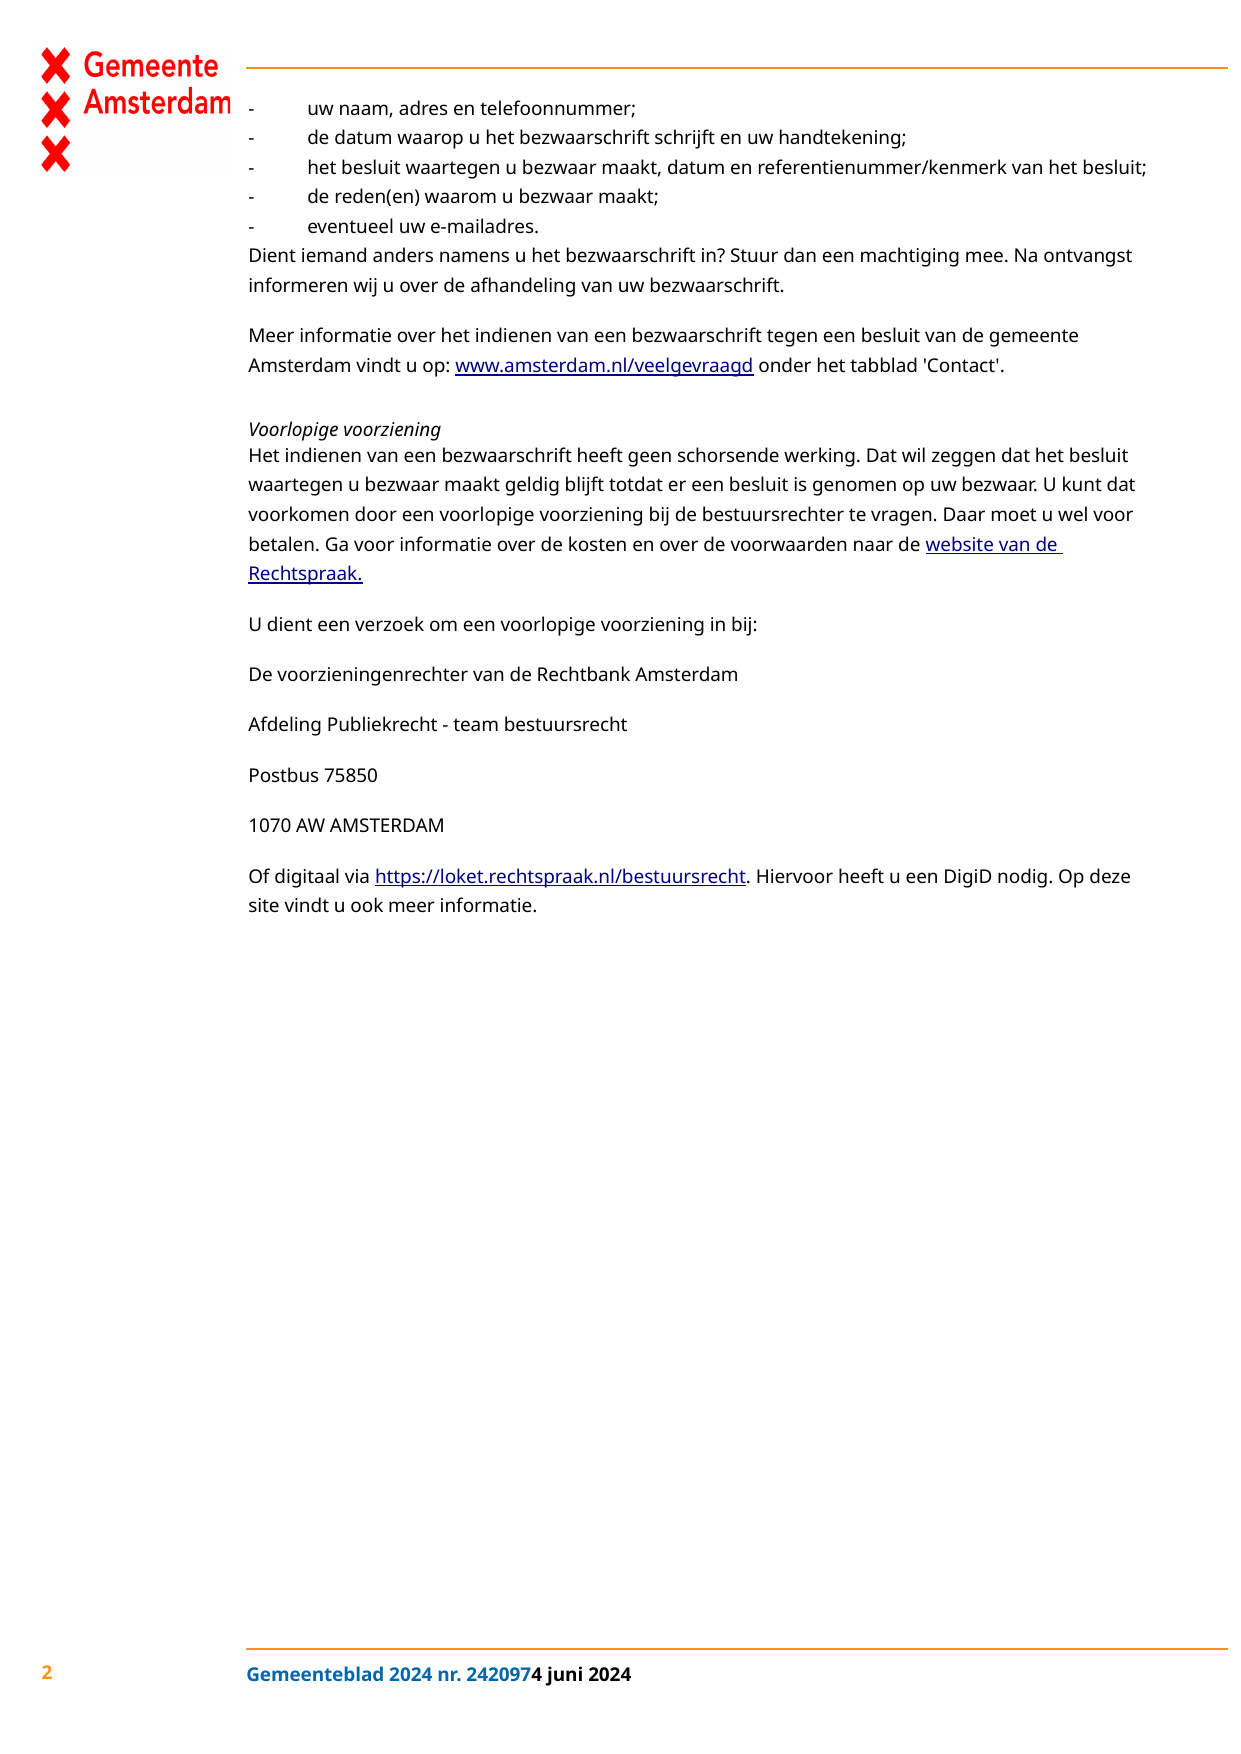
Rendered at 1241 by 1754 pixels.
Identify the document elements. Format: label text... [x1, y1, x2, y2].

picture [41, 47, 231, 172]
text U dient een verzoek om een voorlopige voorziening in bij: [248, 611, 1152, 636]
list uw naam, adres en telefoonnummer; [248, 95, 1152, 121]
text Of digitaal via https://loket.rechtspraak.nl/bestuursrecht. Hiervoor heeft u een DigiD nodig. Op deze site vindt u ook meer informatie. [248, 863, 1152, 918]
text 1070 AW AMSTERDAM [248, 812, 1152, 838]
text Voorlopige voorziening [248, 416, 1152, 442]
list de datum waarop u het bezwaarschrift schrijft en uw handtekening; [248, 124, 1152, 150]
text Postbus 75850 [248, 762, 1152, 788]
text De voorzieningenrechter van de Rechtbank Amsterdam [248, 661, 1152, 687]
list eventueel uw e-mailadres. [248, 213, 1152, 239]
text Meer informatie over het indienen van een bezwaarschrift tegen een besluit van de gemeente Amsterdam vindt u op: www.amsterdam.nl/veelgevraagd onder het tabblad 'Contact'. [248, 323, 1152, 378]
list het besluit waartegen u bezwaar maakt, datum en referentienummer/kenmerk van het besluit; [248, 154, 1152, 180]
text Het indienen van een bezwaarschrift heeft geen schorsende werking. Dat wil zeggen dat het besluit waartegen u bezwaar maakt geldig blijft totdat er een besluit is genomen op uw bezwaar. U kunt dat voorkomen door een voorlopige voorziening bij de bestuursrechter te vragen. Daar moet u wel voor betalen. Ga voor informatie over de kosten en over de voorwaarden naar de website van de Rechtspraak. [248, 442, 1152, 586]
list de reden(en) waarom u bezwaar maakt; [248, 183, 1152, 209]
text Afdeling Publiekrecht - team bestuursrecht [248, 712, 1152, 737]
text Dient iemand anders namens u het bezwaarschrift in? Stuur dan een machtiging mee. Na ontvangst informeren wij u over de afhandeling van uw bezwaarschrift. [248, 243, 1152, 298]
